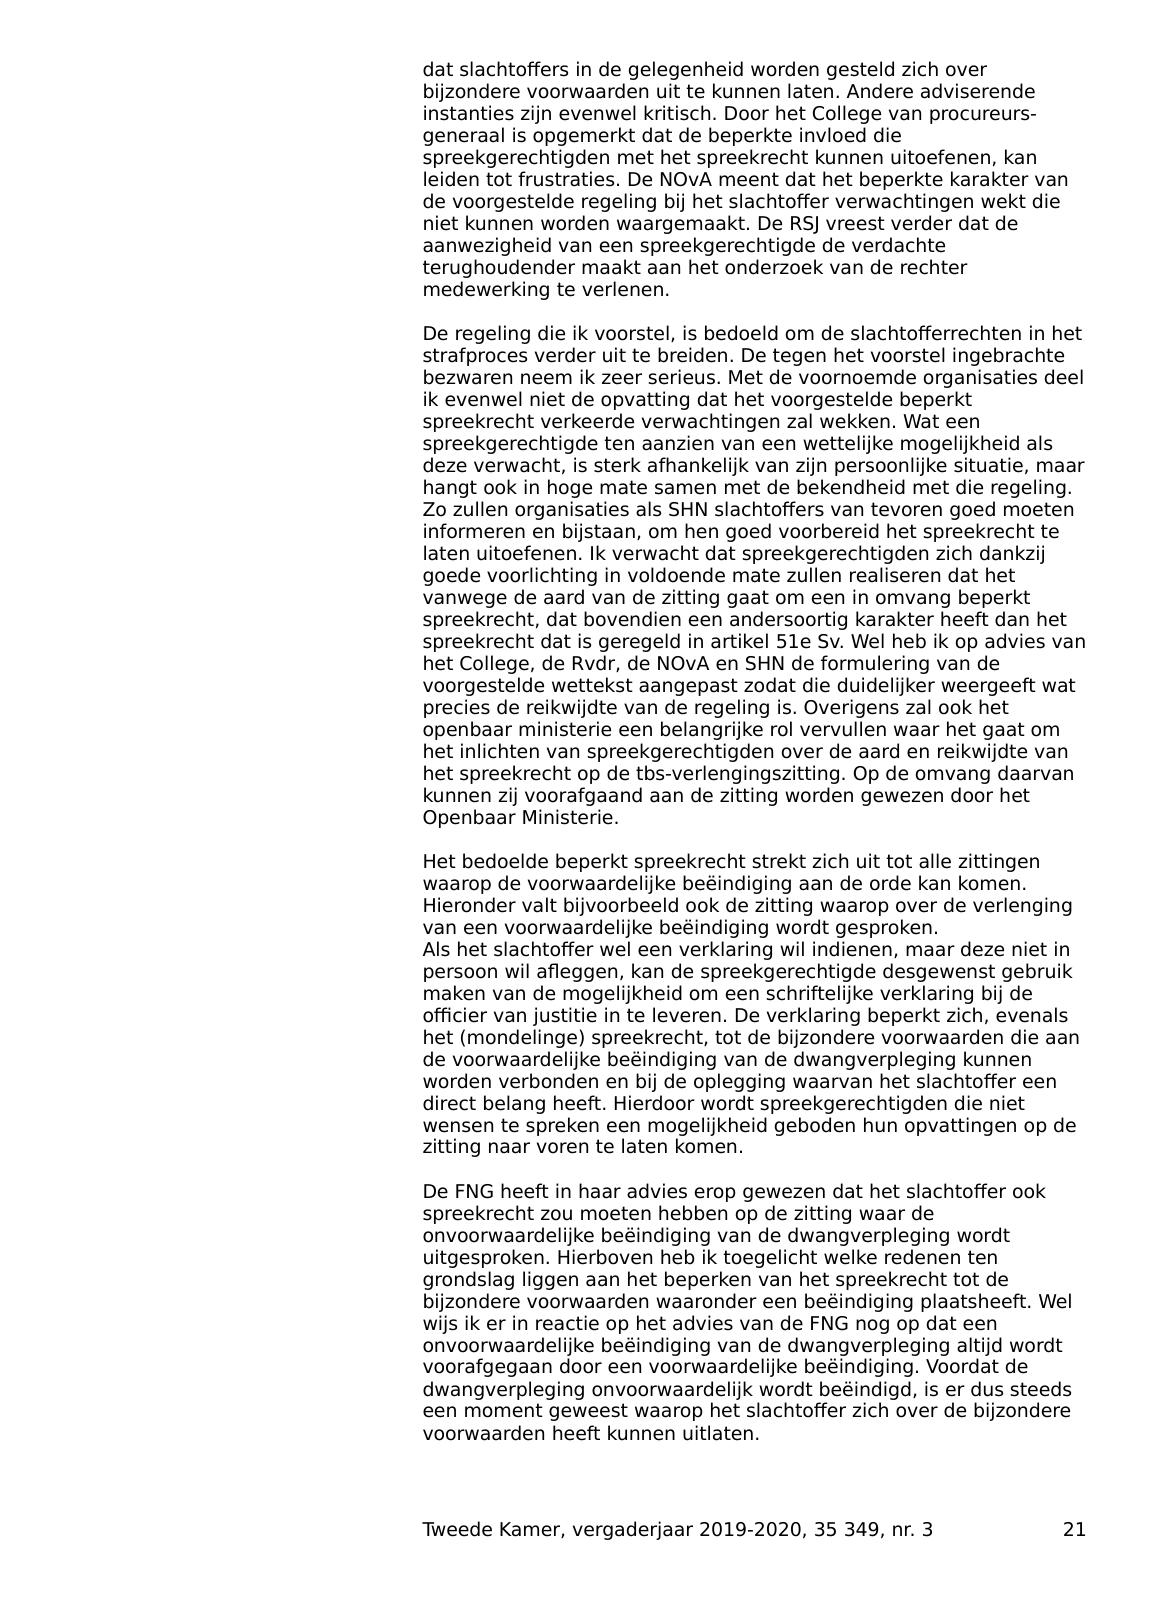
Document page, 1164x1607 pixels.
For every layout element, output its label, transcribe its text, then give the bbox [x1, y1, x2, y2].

text De FNG heeft in haar advies erop gewezen dat het slachtoffer ook spreekrecht zou moeten hebben op de zitting waar de onvoorwaardelijke beëindiging van de dwangverpleging wordt uitgesproken. Hierboven heb ik toegelicht welke redenen ten grondslag liggen aan het beperken van het spreekrecht tot de bijzondere voorwaarden waaronder een beëindiging plaatsheeft. Wel wijs ik er in reactie op het advies van de FNG nog op dat een onvoorwaardelijke beëindiging van de dwangverpleging altijd wordt voorafgegaan door een voorwaardelijke beëindiging. Voordat de dwangverpleging onvoorwaardelijk wordt beëindigd, is er dus steeds een moment geweest waarop het slachtoffer zich over de bijzondere voorwaarden heeft kunnen uitlaten. [422, 1181, 1087, 1444]
text De regeling die ik voorstel, is bedoeld om de slachtofferrechten in het strafproces verder uit te breiden. De tegen het voorstel ingebrachte bezwaren neem ik zeer serieus. Met de voornoemde organisaties deel ik evenwel niet de opvatting dat het voorgestelde beperkt spreekrecht verkeerde verwachtingen zal wekken. Wat een spreekgerechtigde ten aanzien van een wettelijke mogelijkheid als deze verwacht, is sterk afhankelijk van zijn persoonlijke situatie, maar hangt ook in hoge mate samen met de bekendheid met die regeling. Zo zullen organisaties als SHN slachtoffers van tevoren goed moeten informeren en bijstaan, om hen goed voorbereid het spreekrecht te laten uitoefenen. Ik verwacht dat spreekgerechtigden zich dankzij goede voorlichting in voldoende mate zullen realiseren dat het vanwege de aard van de zitting gaat om een in omvang beperkt spreekrecht, dat bovendien een andersoortig karakter heeft dan het spreekrecht dat is geregeld in artikel 51e Sv. Wel heb ik op advies van het College, de Rvdr, de NOvA en SHN de formulering van de voorgestelde wettekst aangepast zodat die duidelijker weergeeft wat precies de reikwijdte van de regeling is. Overigens zal ook het openbaar ministerie een belangrijke rol vervullen waar het gaat om het inlichten van spreekgerechtigden over de aard en reikwijdte van het spreekrecht op de tbs-verlengingszitting. Op de omvang daarvan kunnen zij voorafgaand aan de zitting worden gewezen door het Openbaar Ministerie. [422, 323, 1087, 828]
text Het bedoelde beperkt spreekrecht strekt zich uit tot alle zittingen waarop de voorwaardelijke beëindiging aan de orde kan komen. Hieronder valt bijvoorbeeld ook de zitting waarop over de verlenging van een voorwaardelijke beëindiging wordt gesproken. [422, 851, 1087, 939]
text dat slachtoffers in de gelegenheid worden gesteld zich over bijzondere voorwaarden uit te kunnen laten. Andere adviserende instanties zijn evenwel kritisch. Door het College van procureurs-generaal is opgemerkt dat de beperkte invloed die spreekgerechtigden met het spreekrecht kunnen uitoefenen, kan leiden tot frustraties. De NOvA meent dat het beperkte karakter van de voorgestelde regeling bij het slachtoffer verwachtingen wekt die niet kunnen worden waargemaakt. De RSJ vreest verder dat de aanwezigheid van een spreekgerechtigde de verdachte terughoudender maakt aan het onderzoek van de rechter medewerking te verlenen. [422, 59, 1087, 301]
text Als het slachtoffer wel een verklaring wil indienen, maar deze niet in persoon wil afleggen, kan de spreekgerechtigde desgewenst gebruik maken van de mogelijkheid om een schriftelijke verklaring bij de officier van justitie in te leveren. De verklaring beperkt zich, evenals het (mondelinge) spreekrecht, tot de bijzondere voorwaarden die aan de voorwaardelijke beëindiging van de dwangverpleging kunnen worden verbonden en bij de oplegging waarvan het slachtoffer een direct belang heeft. Hierdoor wordt spreekgerechtigden die niet wensen te spreken een mogelijkheid geboden hun opvattingen op de zitting naar voren te laten komen. [422, 939, 1087, 1158]
